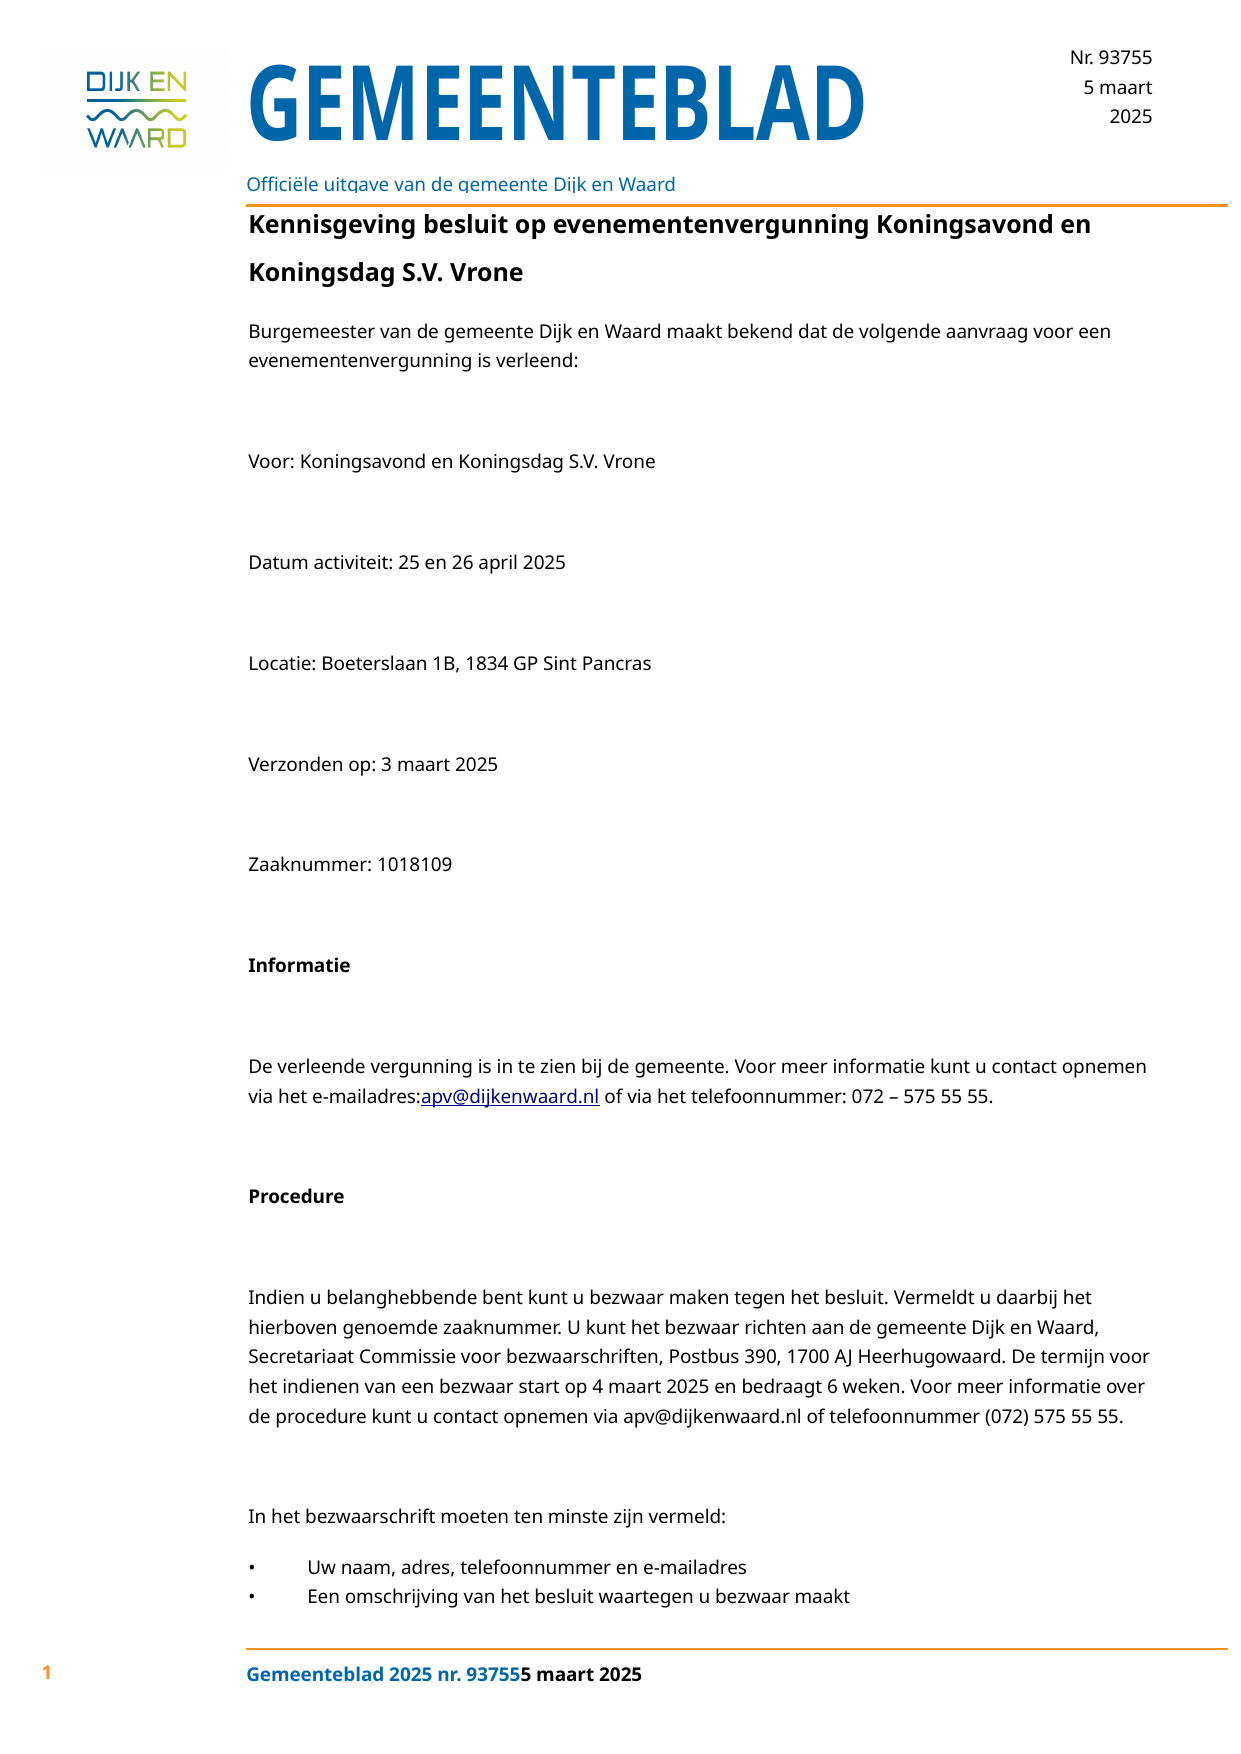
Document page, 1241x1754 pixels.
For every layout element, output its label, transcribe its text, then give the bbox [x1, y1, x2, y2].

text Indien u belanghebbende bent kunt u bezwaar maken tegen het besluit. Vermeldt u daarbij het hierboven genoemde zaaknummer. U kunt het bezwaar richten aan de gemeente Dijk en Waard, Secretariaat Commissie voor bezwaarschriften, Postbus 390, 1700 AJ Heerhugowaard. De termijn voor het indienen van een bezwaar start op 4 maart 2025 en bedraagt 6 weken. Voor meer informatie over de procedure kunt u contact opnemen via apv@dijkenwaard.nl of telefoonnummer (072) 575 55 55. [248, 1284, 1152, 1429]
text De verleende vergunning is in te zien bij de gemeente. Voor meer informatie kunt u contact opnemen via het e-mailadres:apv@dijkenwaard.nl of via het telefoonnummer: 072 – 575 55 55. [248, 1053, 1152, 1109]
text Kennisgeving besluit op evenementenvergunning Koningsavond en Koningsdag S.V. Vrone [248, 207, 1152, 288]
picture [41, 47, 231, 172]
list Uw naam, adres, telefoonnummer en e-mailadres [248, 1554, 1152, 1580]
text Informatie [248, 952, 1152, 978]
text Verzonden op: 3 maart 2025 [248, 751, 1152, 777]
text Locatie: Boeterslaan 1B, 1834 GP Sint Pancras [248, 650, 1152, 676]
text Zaaknummer: 1018109 [248, 852, 1152, 877]
text Procedure [248, 1184, 1152, 1209]
text In het bezwaarschrift moeten ten minste zijn vermeld: [248, 1504, 1152, 1529]
text Datum activiteit: 25 en 26 april 2025 [248, 549, 1152, 575]
list Een omschrijving van het besluit waartegen u bezwaar maakt [248, 1584, 1152, 1609]
text Voor: Koningsavond en Koningsdag S.V. Vrone [248, 448, 1152, 474]
text Burgemeester van de gemeente Dijk en Waard maakt bekend dat de volgende aanvraag voor een evenementenvergunning is verleend: [248, 318, 1152, 373]
